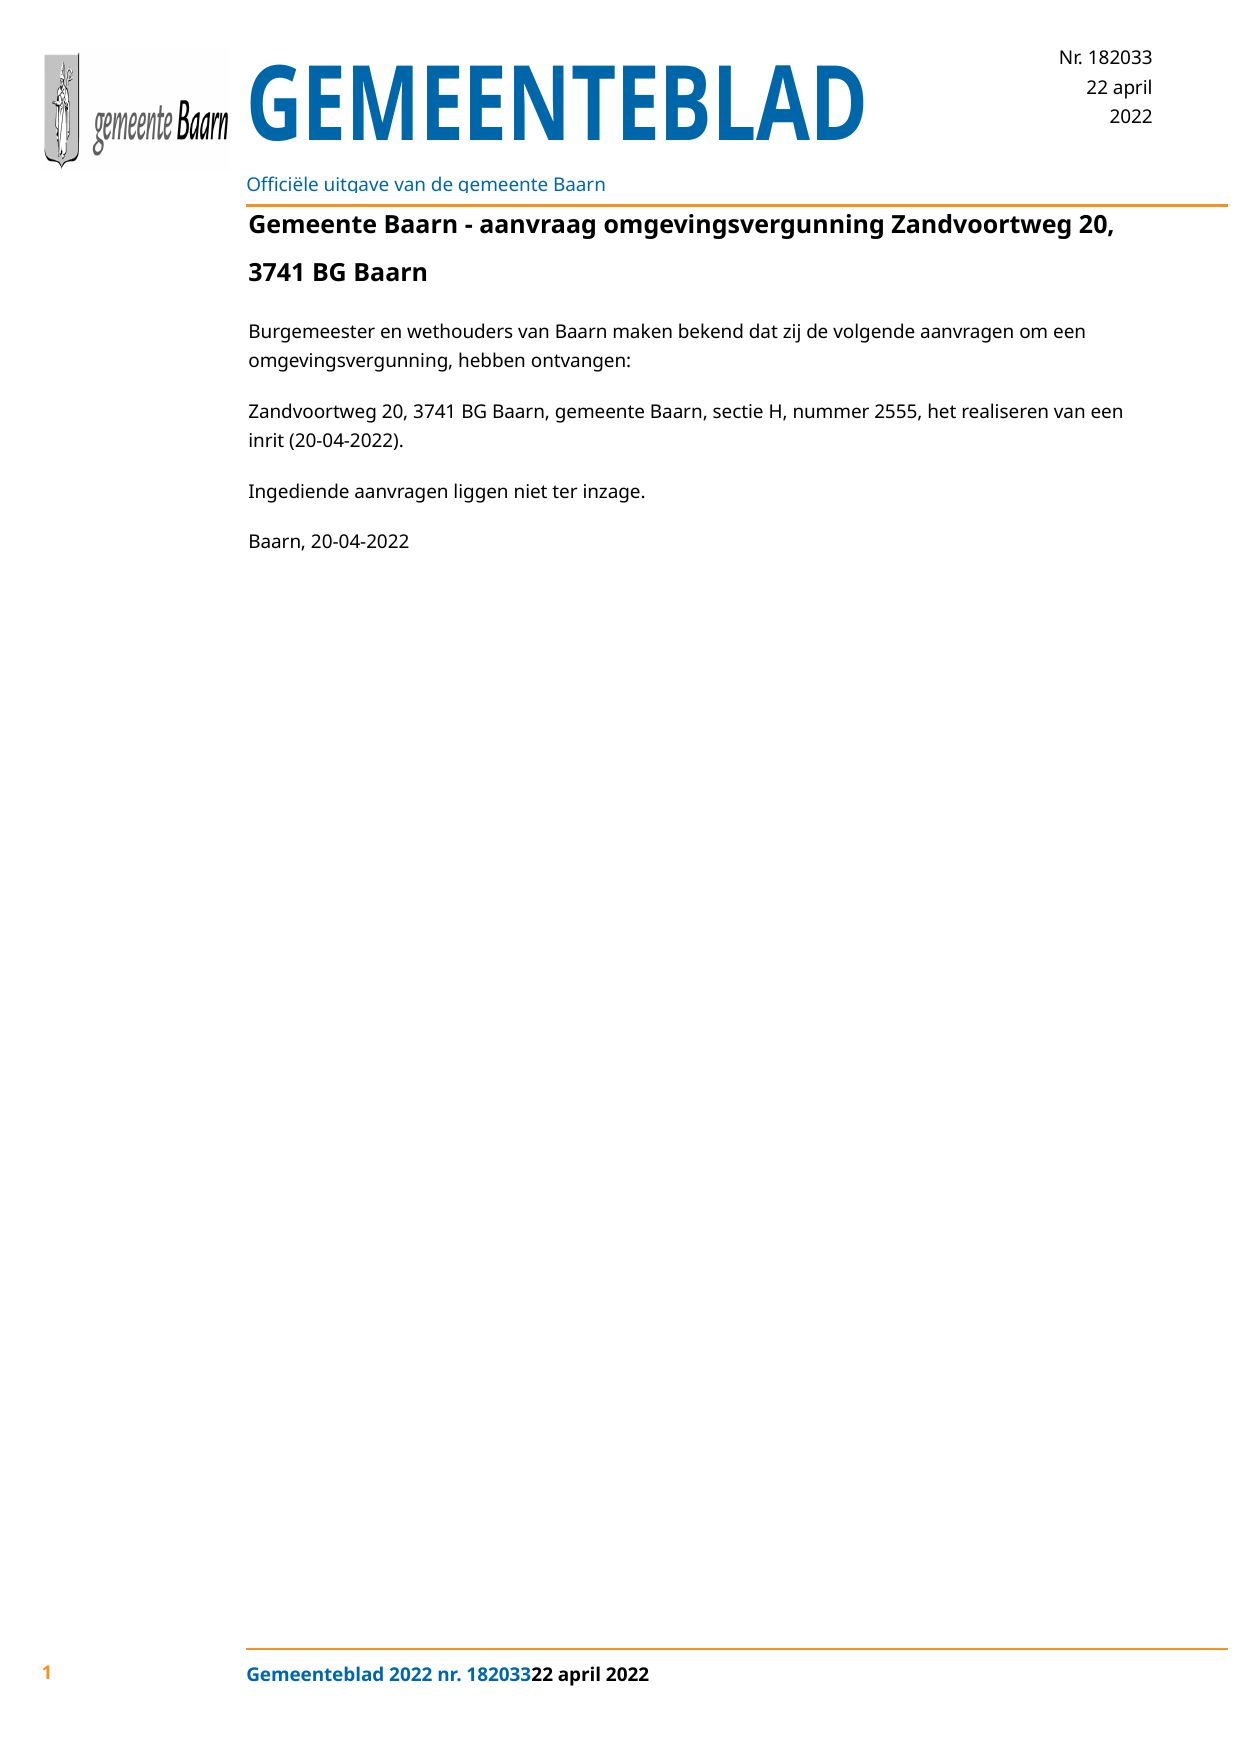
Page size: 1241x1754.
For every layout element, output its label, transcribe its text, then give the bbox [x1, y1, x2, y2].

text Gemeente Baarn - aanvraag omgevingsvergunning Zandvoortweg 20, 3741 BG Baarn [248, 207, 1152, 288]
text Zandvoortweg 20, 3741 BG Baarn, gemeente Baarn, sectie H, nummer 2555, het realiseren van een inrit (20-04-2022). [248, 398, 1152, 453]
text Burgemeester en wethouders van Baarn maken bekend dat zij de volgende aanvragen om een omgevingsvergunning, hebben ontvangen: [248, 318, 1152, 373]
text Baarn, 20-04-2022 [248, 528, 1152, 554]
text Ingediende aanvragen liggen niet ter inzage. [248, 478, 1152, 504]
picture [41, 47, 231, 172]
